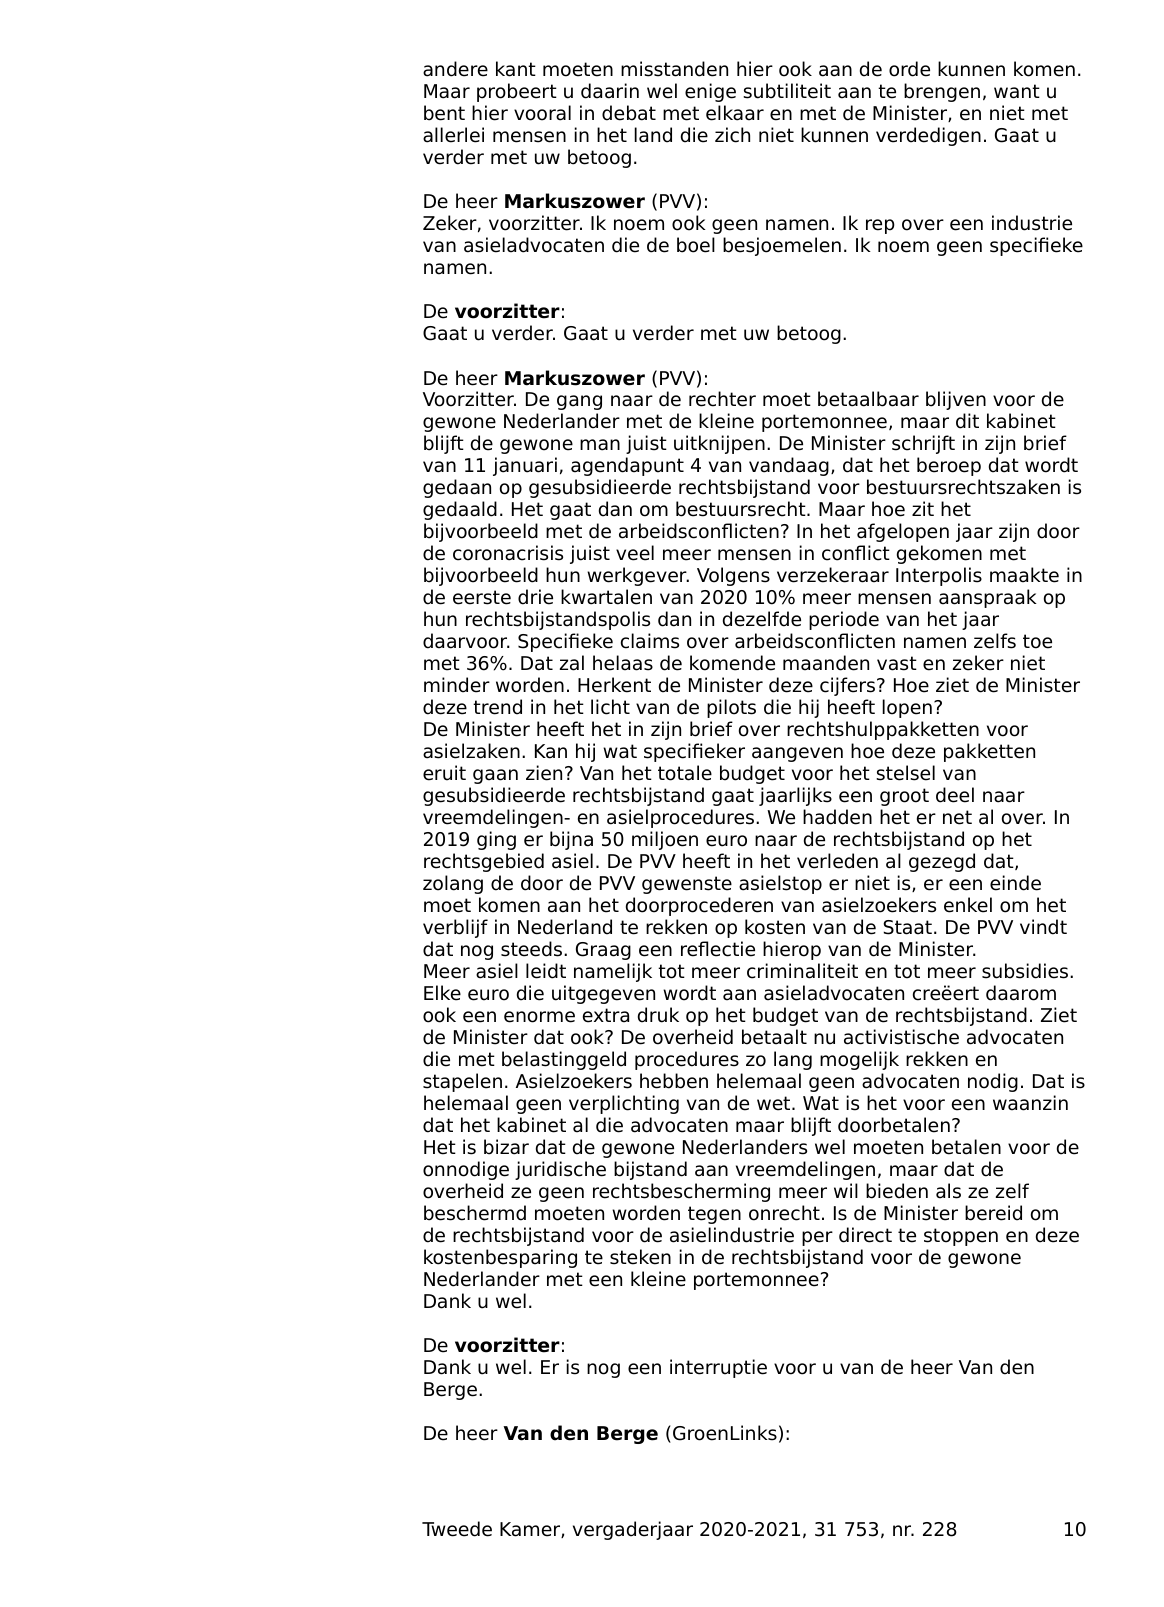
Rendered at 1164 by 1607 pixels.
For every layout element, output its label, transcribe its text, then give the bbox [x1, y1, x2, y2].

text Zeker, voorzitter. Ik noem ook geen namen. Ik rep over een industrie van asieladvocaten die de boel besjoemelen. Ik noem geen specifieke namen. [422, 213, 1087, 279]
text Dank u wel. [422, 1291, 1087, 1312]
text Het is bizar dat de gewone Nederlanders wel moeten betalen voor de onnodige juridische bijstand aan vreemdelingen, maar dat de overheid ze geen rechtsbescherming meer wil bieden als ze zelf beschermd moeten worden tegen onrecht. Is de Minister bereid om de rechtsbijstand voor de asielindustrie per direct te stoppen en deze kostenbesparing te steken in de rechtsbijstand voor de gewone Nederlander met een kleine portemonnee? [422, 1137, 1087, 1291]
text Voorzitter. De gang naar de rechter moet betaalbaar blijven voor de gewone Nederlander met de kleine portemonnee, maar dit kabinet blijft de gewone man juist uitknijpen. De Minister schrijft in zijn brief van 11 januari, agendapunt 4 van vandaag, dat het beroep dat wordt gedaan op gesubsidieerde rechtsbijstand voor bestuursrechtszaken is gedaald. Het gaat dan om bestuursrecht. Maar hoe zit het bijvoorbeeld met de arbeidsconflicten? In het afgelopen jaar zijn door de coronacrisis juist veel meer mensen in conflict gekomen met bijvoorbeeld hun werkgever. Volgens verzekeraar Interpolis maakte in de eerste drie kwartalen van 2020 10% meer mensen aanspraak op hun rechtsbijstandspolis dan in dezelfde periode van het jaar daarvoor. Specifieke claims over arbeidsconflicten namen zelfs toe met 36%. Dat zal helaas de komende maanden vast en zeker niet minder worden. Herkent de Minister deze cijfers? Hoe ziet de Minister deze trend in het licht van de pilots die hij heeft lopen? [422, 389, 1087, 719]
text De voorzitter: [422, 1335, 1087, 1357]
text De heer Van den Berge (GroenLinks): [422, 1423, 1087, 1445]
text andere kant moeten misstanden hier ook aan de orde kunnen komen. Maar probeert u daarin wel enige subtiliteit aan te brengen, want u bent hier vooral in debat met elkaar en met de Minister, en niet met allerlei mensen in het land die zich niet kunnen verdedigen. Gaat u verder met uw betoog. [422, 59, 1087, 169]
text De Minister heeft het in zijn brief over rechtshulppakketten voor asielzaken. Kan hij wat specifieker aangeven hoe deze pakketten eruit gaan zien? Van het totale budget voor het stelsel van gesubsidieerde rechtsbijstand gaat jaarlijks een groot deel naar vreemdelingen- en asielprocedures. We hadden het er net al over. In 2019 ging er bijna 50 miljoen euro naar de rechtsbijstand op het rechtsgebied asiel. De PVV heeft in het verleden al gezegd dat, zolang de door de PVV gewenste asielstop er niet is, er een einde moet komen aan het doorprocederen van asielzoekers enkel om het verblijf in Nederland te rekken op kosten van de Staat. De PVV vindt dat nog steeds. Graag een reflectie hierop van de Minister. [422, 719, 1087, 961]
text Gaat u verder. Gaat u verder met uw betoog. [422, 323, 1087, 345]
text Meer asiel leidt namelijk tot meer criminaliteit en tot meer subsidies. Elke euro die uitgegeven wordt aan asieladvocaten creëert daarom ook een enorme extra druk op het budget van de rechtsbijstand. Ziet de Minister dat ook? De overheid betaalt nu activistische advocaten die met belastinggeld procedures zo lang mogelijk rekken en stapelen. Asielzoekers hebben helemaal geen advocaten nodig. Dat is helemaal geen verplichting van de wet. Wat is het voor een waanzin dat het kabinet al die advocaten maar blijft doorbetalen? [422, 961, 1087, 1137]
text De heer Markuszower (PVV): [422, 191, 1087, 213]
text De heer Markuszower (PVV): [422, 367, 1087, 389]
text De voorzitter: [422, 301, 1087, 323]
text Dank u wel. Er is nog een interruptie voor u van de heer Van den Berge. [422, 1357, 1087, 1401]
